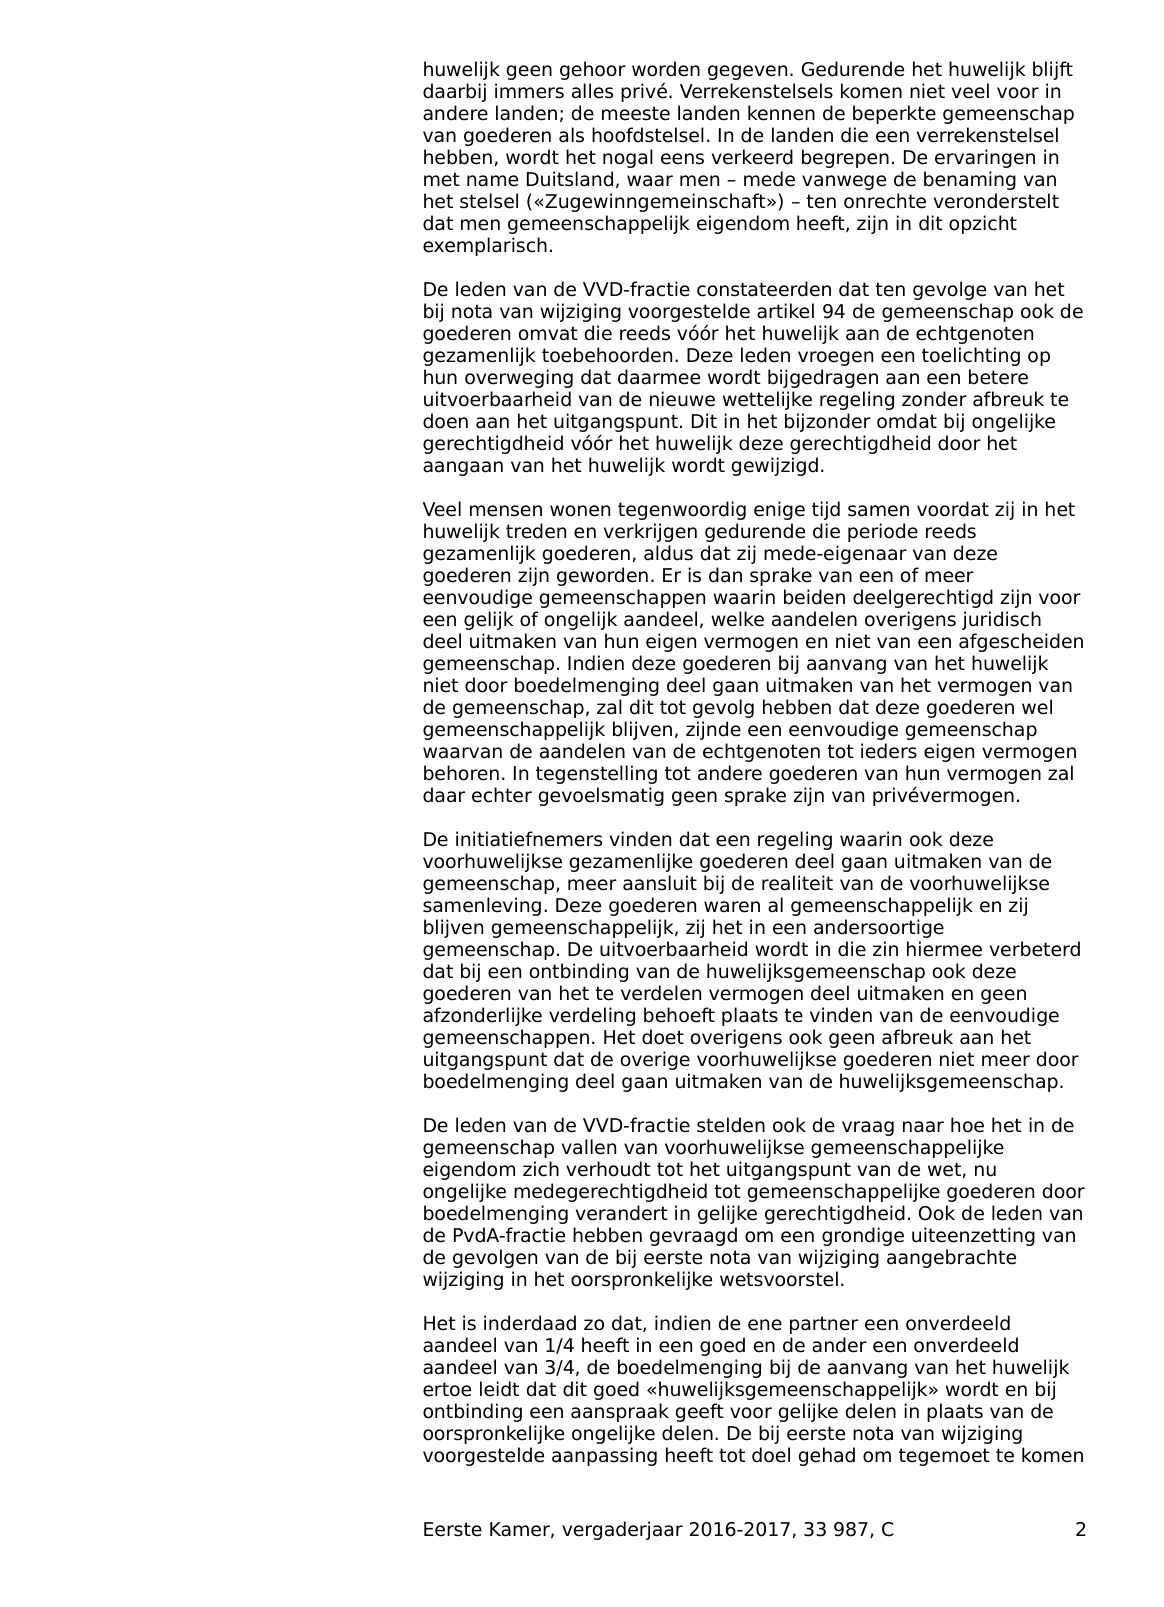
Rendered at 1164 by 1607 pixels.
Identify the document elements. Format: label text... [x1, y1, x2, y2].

text Veel mensen wonen tegenwoordig enige tijd samen voordat zij in het huwelijk treden en verkrijgen gedurende die periode reeds gezamenlijk goederen, aldus dat zij mede-eigenaar van deze goederen zijn geworden. Er is dan sprake van een of meer eenvoudige gemeenschappen waarin beiden deelgerechtigd zijn voor een gelijk of ongelijk aandeel, welke aandelen overigens juridisch deel uitmaken van hun eigen vermogen en niet van een afgescheiden gemeenschap. Indien deze goederen bij aanvang van het huwelijk niet door boedelmenging deel gaan uitmaken van het vermogen van de gemeenschap, zal dit tot gevolg hebben dat deze goederen wel gemeenschappelijk blijven, zijnde een eenvoudige gemeenschap waarvan de aandelen van de echtgenoten tot ieders eigen vermogen behoren. In tegenstelling tot andere goederen van hun vermogen zal daar echter gevoelsmatig geen sprake zijn van privévermogen. [422, 499, 1087, 807]
text Het is inderdaad zo dat, indien de ene partner een onverdeeld aandeel van 1/4 heeft in een goed en de ander een onverdeeld aandeel van 3/4, de boedelmenging bij de aanvang van het huwelijk ertoe leidt dat dit goed «huwelijksgemeenschappelijk» wordt en bij ontbinding een aanspraak geeft voor gelijke delen in plaats van de oorspronkelijke ongelijke delen. De bij eerste nota van wijziging voorgestelde aanpassing heeft tot doel gehad om tegemoet te komen [422, 1313, 1087, 1467]
text huwelijk geen gehoor worden gegeven. Gedurende het huwelijk blijft daarbij immers alles privé. Verrekenstelsels komen niet veel voor in andere landen; de meeste landen kennen de beperkte gemeenschap van goederen als hoofdstelsel. In de landen die een verrekenstelsel hebben, wordt het nogal eens verkeerd begrepen. De ervaringen in met name Duitsland, waar men – mede vanwege de benaming van het stelsel («Zugewinngemeinschaft») – ten onrechte veronderstelt dat men gemeenschappelijk eigendom heeft, zijn in dit opzicht exemplarisch. [422, 59, 1087, 257]
text De leden van de VVD-fractie stelden ook de vraag naar hoe het in de gemeenschap vallen van voorhuwelijkse gemeenschappelijke eigendom zich verhoudt tot het uitgangspunt van de wet, nu ongelijke medegerechtigdheid tot gemeenschappelijke goederen door boedelmenging verandert in gelijke gerechtigdheid. Ook de leden van de PvdA-fractie hebben gevraagd om een grondige uiteenzetting van de gevolgen van de bij eerste nota van wijziging aangebrachte wijziging in het oorspronkelijke wetsvoorstel. [422, 1115, 1087, 1291]
text De leden van de VVD-fractie constateerden dat ten gevolge van het bij nota van wijziging voorgestelde artikel 94 de gemeenschap ook de goederen omvat die reeds vóór het huwelijk aan de echtgenoten gezamenlijk toebehoorden. Deze leden vroegen een toelichting op hun overweging dat daarmee wordt bijgedragen aan een betere uitvoerbaarheid van de nieuwe wettelijke regeling zonder afbreuk te doen aan het uitgangspunt. Dit in het bijzonder omdat bij ongelijke gerechtigdheid vóór het huwelijk deze gerechtigdheid door het aangaan van het huwelijk wordt gewijzigd. [422, 279, 1087, 477]
text De initiatiefnemers vinden dat een regeling waarin ook deze voorhuwelijkse gezamenlijke goederen deel gaan uitmaken van de gemeenschap, meer aansluit bij de realiteit van de voorhuwelijkse samenleving. Deze goederen waren al gemeenschappelijk en zij blijven gemeenschappelijk, zij het in een andersoortige gemeenschap. De uitvoerbaarheid wordt in die zin hiermee verbeterd dat bij een ontbinding van de huwelijksgemeenschap ook deze goederen van het te verdelen vermogen deel uitmaken en geen afzonderlijke verdeling behoeft plaats te vinden van de eenvoudige gemeenschappen. Het doet overigens ook geen afbreuk aan het uitgangspunt dat de overige voorhuwelijkse goederen niet meer door boedelmenging deel gaan uitmaken van de huwelijksgemeenschap. [422, 829, 1087, 1093]
